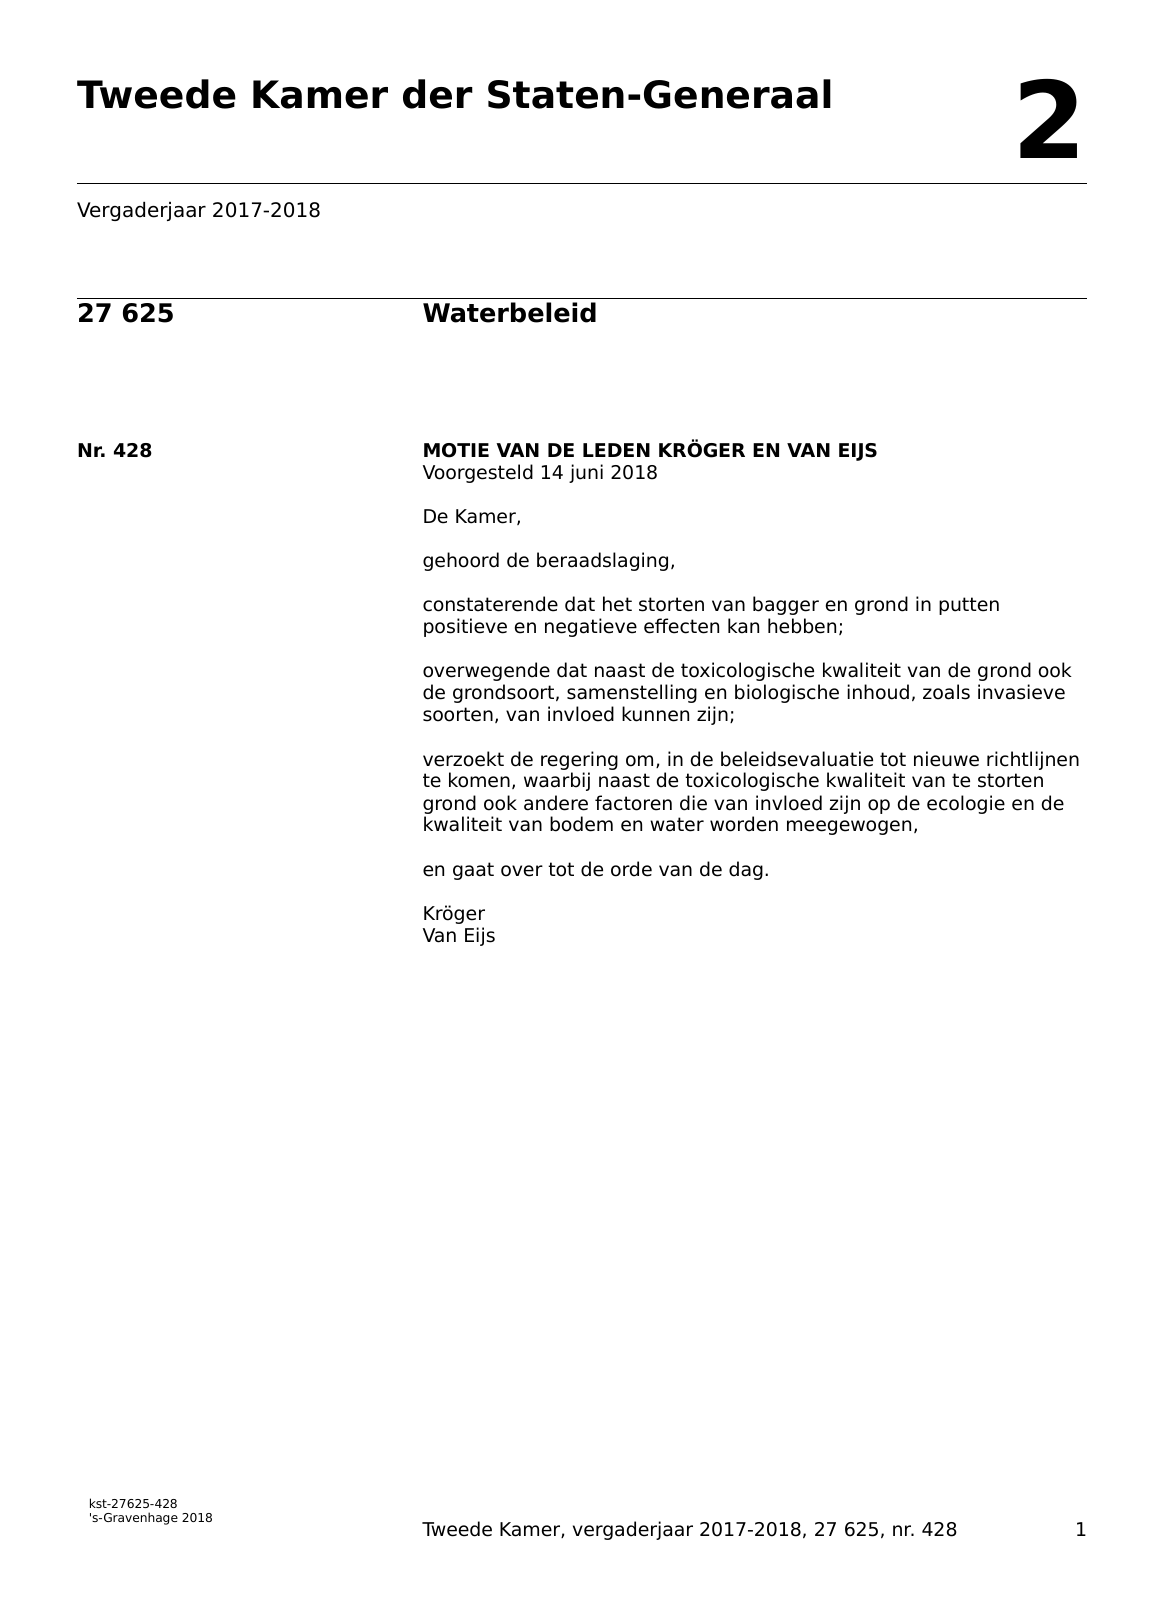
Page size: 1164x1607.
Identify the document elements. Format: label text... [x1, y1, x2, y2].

table_header Tweede Kamer der Staten-Generaal [77, 59, 886, 183]
text Voorgesteld 14 juni 2018 [422, 462, 1087, 484]
subtitle 27 625 Waterbeleid [77, 299, 1087, 329]
text constaterende dat het storten van bagger en grond in putten positieve en negatieve effecten kan hebben; [422, 594, 1087, 638]
table_header 2 [886, 59, 1087, 183]
text verzoekt de regering om, in de beleidsevaluatie tot nieuwe richtlijnen te komen, waarbij naast de toxicologische kwaliteit van te storten grond ook andere factoren die van invloed zijn op de ecologie en de kwaliteit van bodem en water worden meegewogen, [422, 748, 1087, 836]
text Kröger [422, 903, 1087, 925]
text 's-Gravenhage 2018 [88, 1511, 323, 1525]
table_cell Vergaderjaar 2017-2018 [77, 184, 1087, 298]
subtitle Nr. 428 MOTIE VAN DE LEDEN KRÖGER EN VAN EIJS [77, 440, 1087, 462]
text Van Eijs [422, 925, 1087, 947]
text overwegende dat naast de toxicologische kwaliteit van de grond ook de grondsoort, samenstelling en biologische inhoud, zoals invasieve soorten, van invloed kunnen zijn; [422, 660, 1087, 726]
text kst-27625-428 [88, 1497, 323, 1511]
text De Kamer, [422, 506, 1087, 528]
text gehoord de beraadslaging, [422, 550, 1087, 572]
text en gaat over tot de orde van de dag. [422, 858, 1087, 881]
